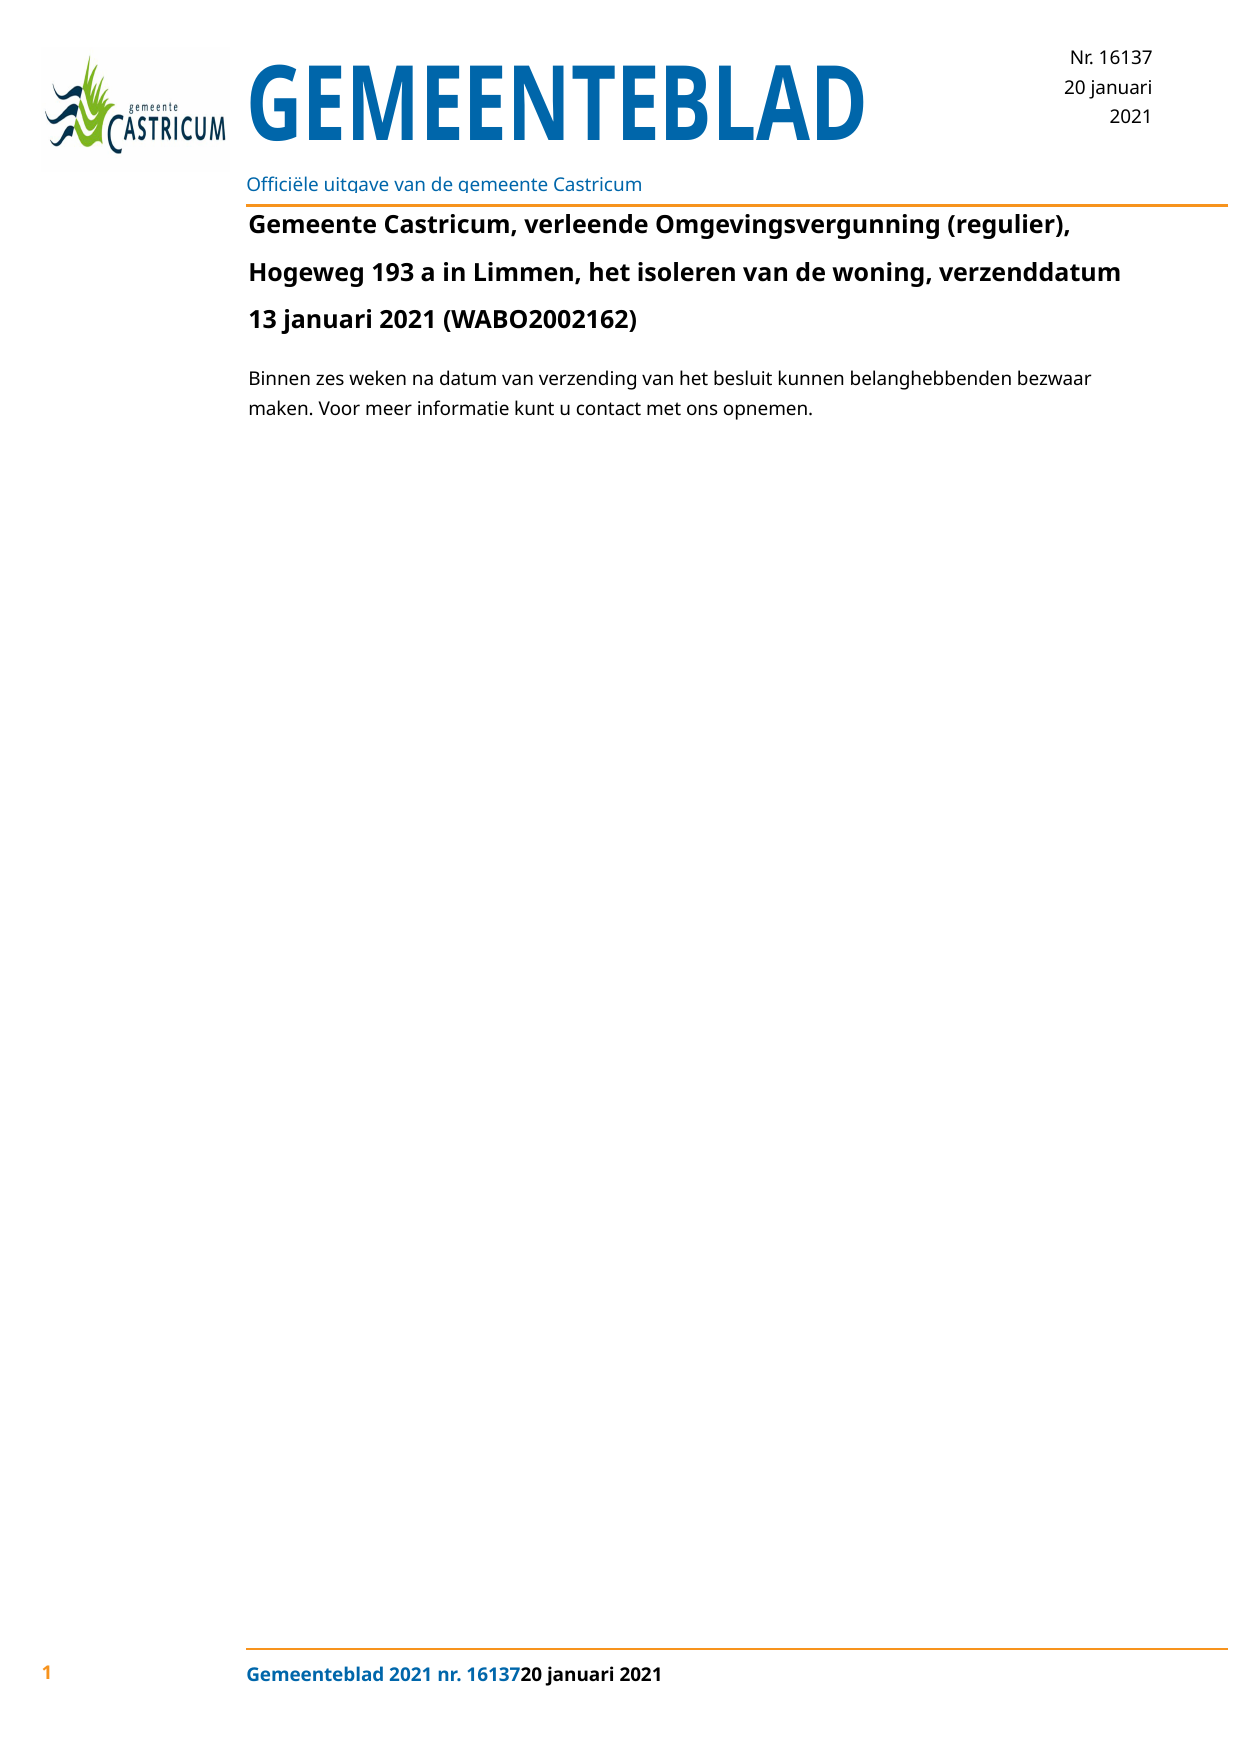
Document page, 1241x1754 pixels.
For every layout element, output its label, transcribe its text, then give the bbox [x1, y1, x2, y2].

text Binnen zes weken na datum van verzending van het besluit kunnen belanghebbenden bezwaar maken. Voor meer informatie kunt u contact met ons opnemen. [248, 366, 1152, 421]
text Gemeente Castricum, verleende Omgevingsvergunning (regulier), Hogeweg 193 a in Limmen, het isoleren van de woning, verzenddatum 13 januari 2021 (WABO2002162) [248, 207, 1152, 336]
picture [41, 47, 231, 172]
